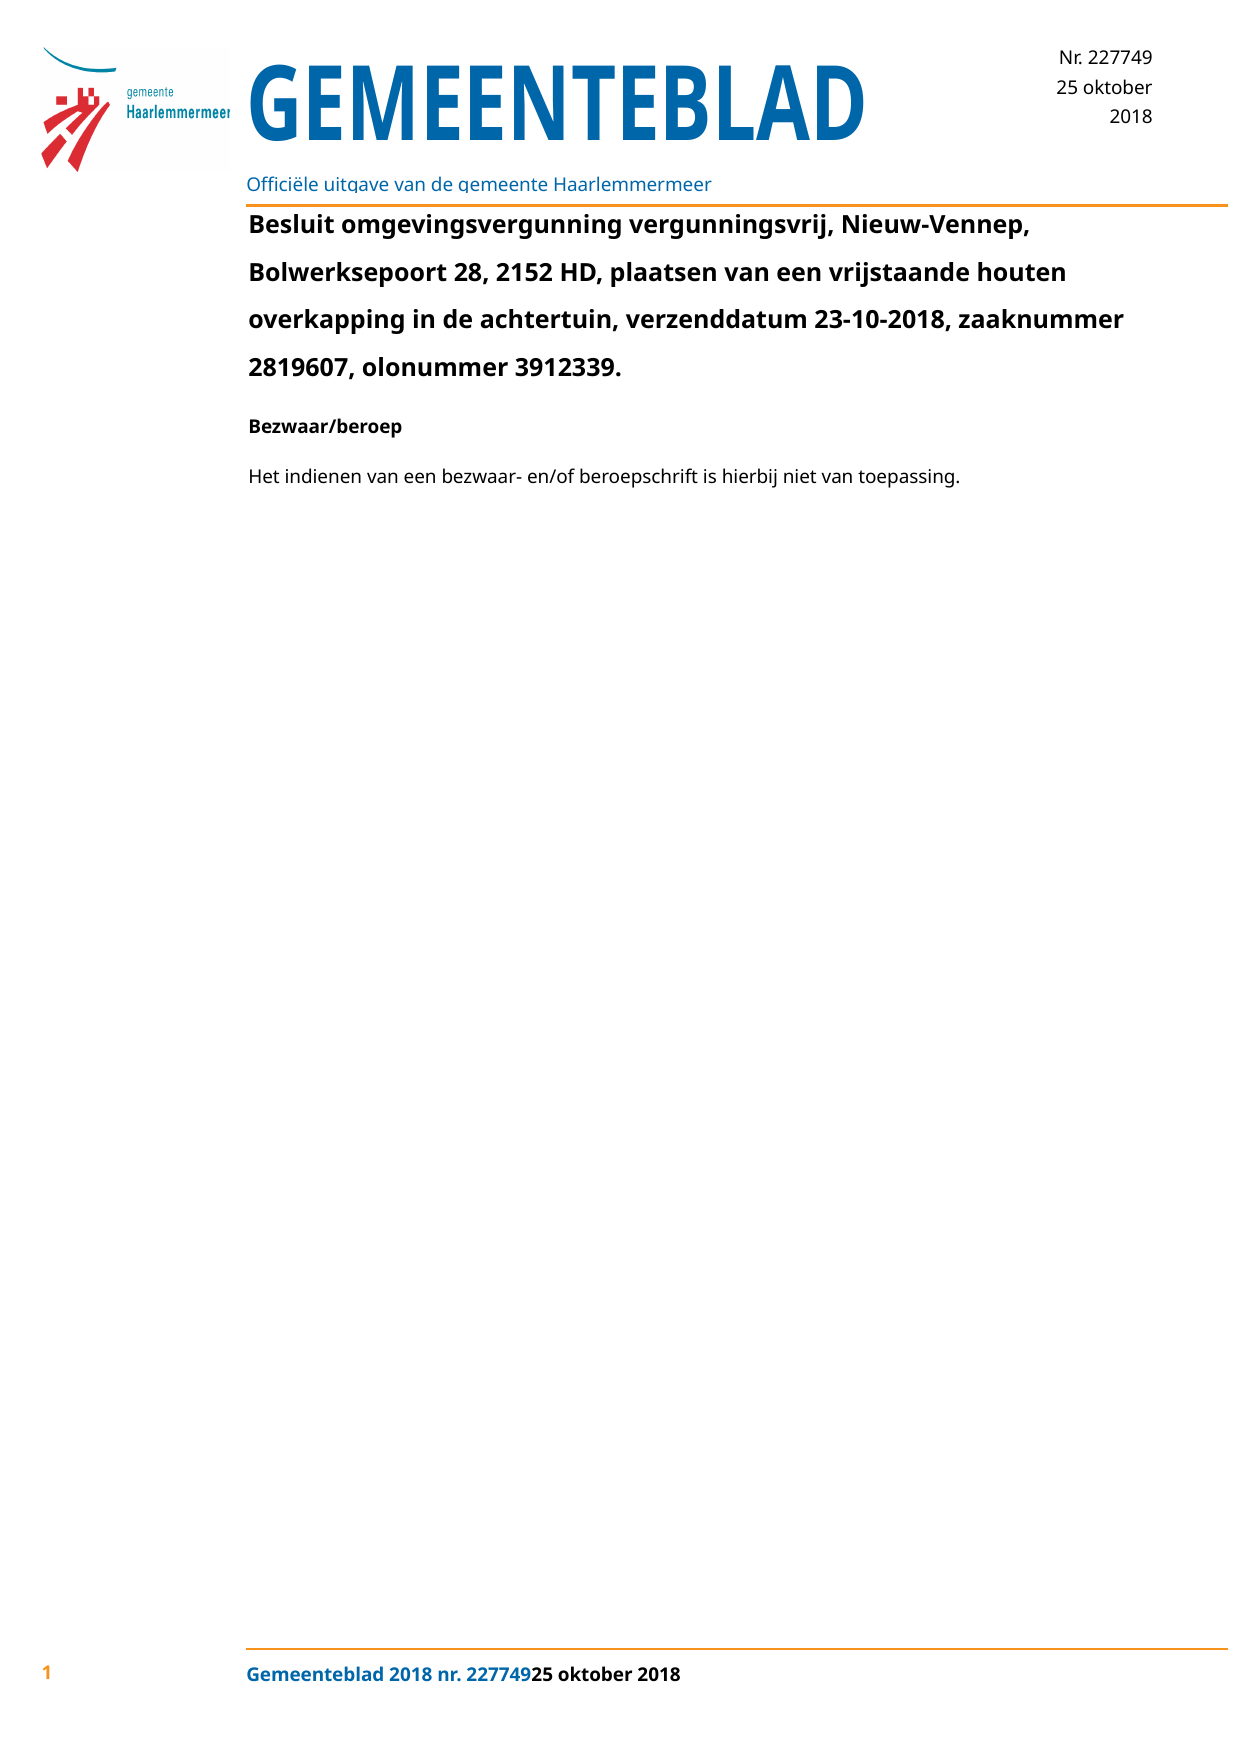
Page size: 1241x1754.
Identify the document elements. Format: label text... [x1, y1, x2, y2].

text Bezwaar/beroep [248, 413, 1152, 439]
picture [41, 47, 231, 172]
text Besluit omgevingsvergunning vergunningsvrij, Nieuw-Vennep, Bolwerksepoort 28, 2152 HD, plaatsen van een vrijstaande houten overkapping in de achtertuin, verzenddatum 23-10-2018, zaaknummer 2819607, olonummer 3912339. [248, 207, 1152, 384]
text Het indienen van een bezwaar- en/of beroepschrift is hierbij niet van toepassing. [248, 463, 1152, 489]
